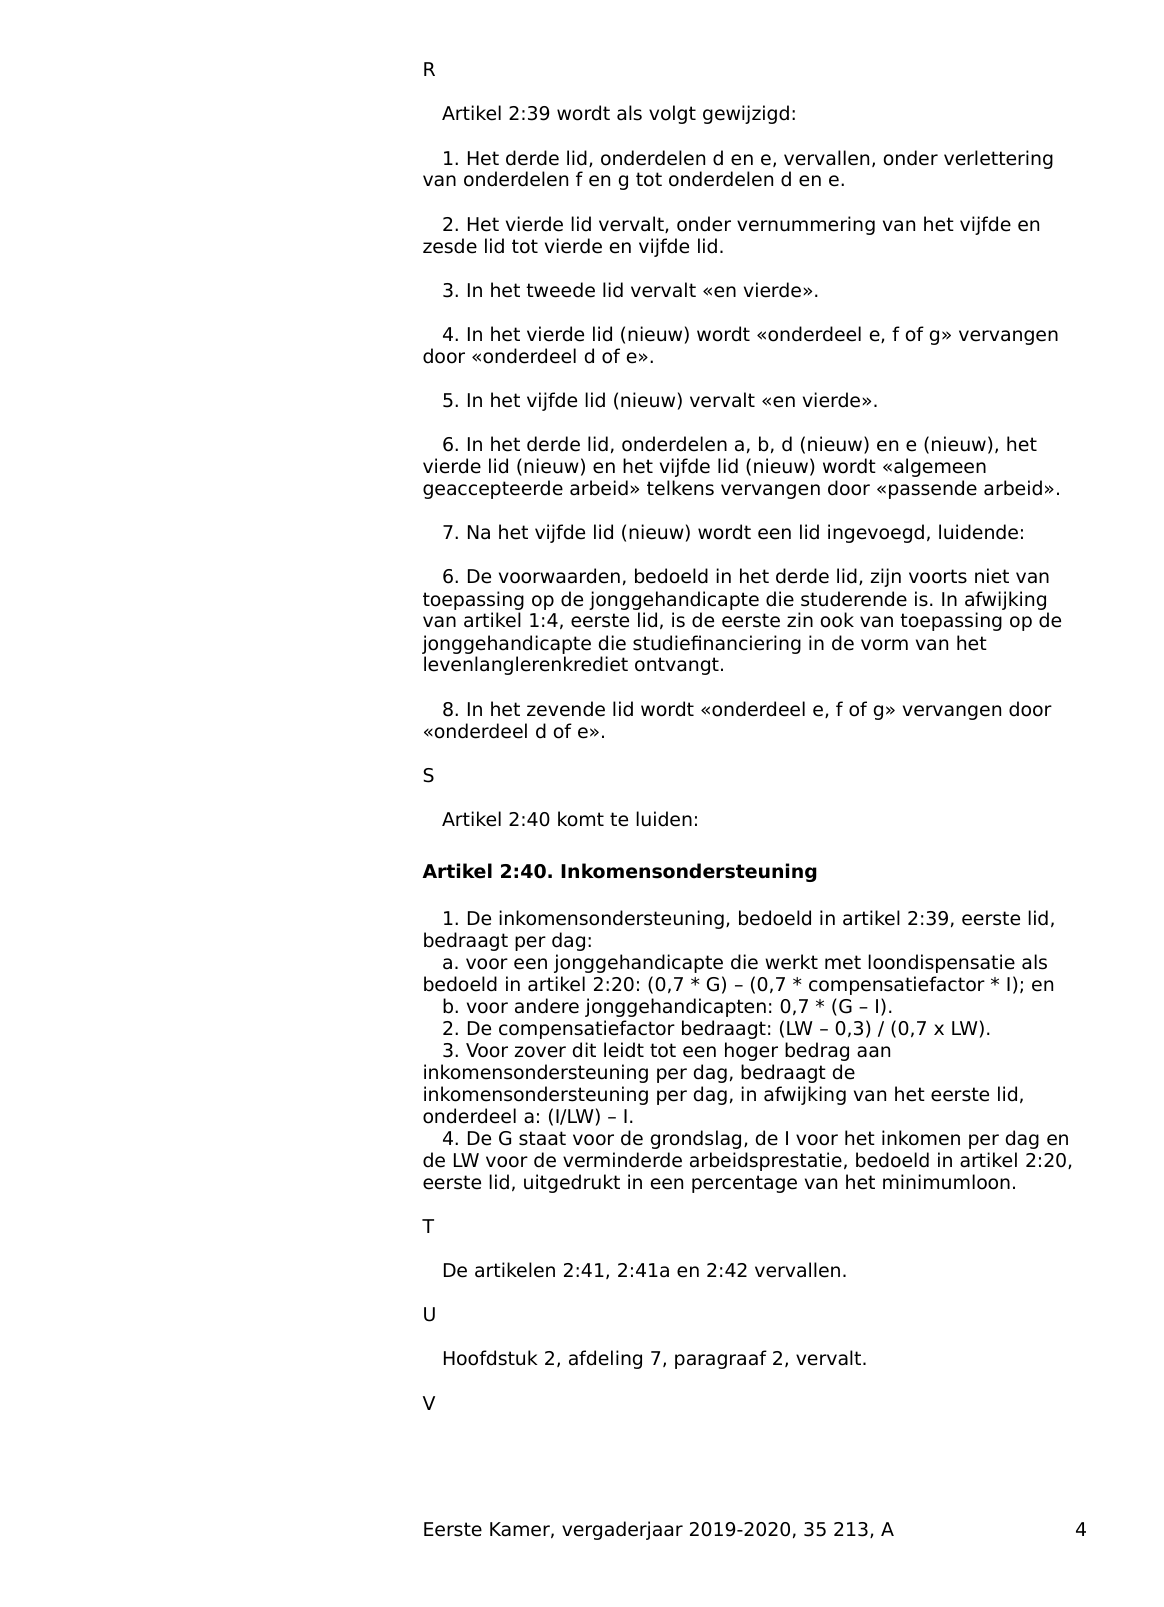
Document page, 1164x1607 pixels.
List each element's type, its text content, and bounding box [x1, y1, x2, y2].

text 7. Na het vijfde lid (nieuw) wordt een lid ingevoegd, luidende: [422, 522, 1087, 544]
text a. voor een jonggehandicapte die werkt met loondispensatie als bedoeld in artikel 2:20: (0,7 * G) – (0,7 * compensatiefactor * I); en [422, 952, 1087, 996]
text T [422, 1216, 1087, 1238]
text 1. De inkomensondersteuning, bedoeld in artikel 2:39, eerste lid, bedraagt per dag: [422, 908, 1087, 952]
text b. voor andere jonggehandicapten: 0,7 * (G – I). [422, 996, 1087, 1018]
text 4. In het vierde lid (nieuw) wordt «onderdeel e, f of g» vervangen door «onderdeel d of e». [422, 324, 1087, 368]
text 4. De G staat voor de grondslag, de I voor het inkomen per dag en de LW voor de verminderde arbeidsprestatie, bedoeld in artikel 2:20, eerste lid, uitgedrukt in een percentage van het minimumloon. [422, 1128, 1087, 1193]
text 6. De voorwaarden, bedoeld in het derde lid, zijn voorts niet van toepassing op de jonggehandicapte die studerende is. In afwijking van artikel 1:4, eerste lid, is de eerste zin ook van toepassing op de jonggehandicapte die studiefinanciering in de vorm van het levenlanglerenkrediet ontvangt. [422, 566, 1087, 676]
text Artikel 2:39 wordt als volgt gewijzigd: [422, 103, 1087, 125]
subtitle Artikel 2:40. Inkomensondersteuning [422, 861, 1087, 883]
text 3. Voor zover dit leidt tot een hoger bedrag aan inkomensondersteuning per dag, bedraagt de inkomensondersteuning per dag, in afwijking van het eerste lid, onderdeel a: (I/LW) – I. [422, 1040, 1087, 1128]
text 2. De compensatiefactor bedraagt: (LW – 0,3) / (0,7 x LW). [422, 1018, 1087, 1040]
text 5. In het vijfde lid (nieuw) vervalt «en vierde». [422, 390, 1087, 412]
text S [422, 765, 1087, 787]
text R [422, 59, 1087, 81]
text 3. In het tweede lid vervalt «en vierde». [422, 280, 1087, 302]
text Artikel 2:40 komt te luiden: [422, 809, 1087, 831]
text V [422, 1392, 1087, 1414]
text U [422, 1304, 1087, 1326]
text 6. In het derde lid, onderdelen a, b, d (nieuw) en e (nieuw), het vierde lid (nieuw) en het vijfde lid (nieuw) wordt «algemeen geaccepteerde arbeid» telkens vervangen door «passende arbeid». [422, 434, 1087, 500]
text Hoofdstuk 2, afdeling 7, paragraaf 2, vervalt. [422, 1348, 1087, 1370]
text De artikelen 2:41, 2:41a en 2:42 vervallen. [422, 1260, 1087, 1282]
text 8. In het zevende lid wordt «onderdeel e, f of g» vervangen door «onderdeel d of e». [422, 698, 1087, 742]
text 2. Het vierde lid vervalt, onder vernummering van het vijfde en zesde lid tot vierde en vijfde lid. [422, 213, 1087, 257]
text 1. Het derde lid, onderdelen d en e, vervallen, onder verlettering van onderdelen f en g tot onderdelen d en e. [422, 147, 1087, 191]
